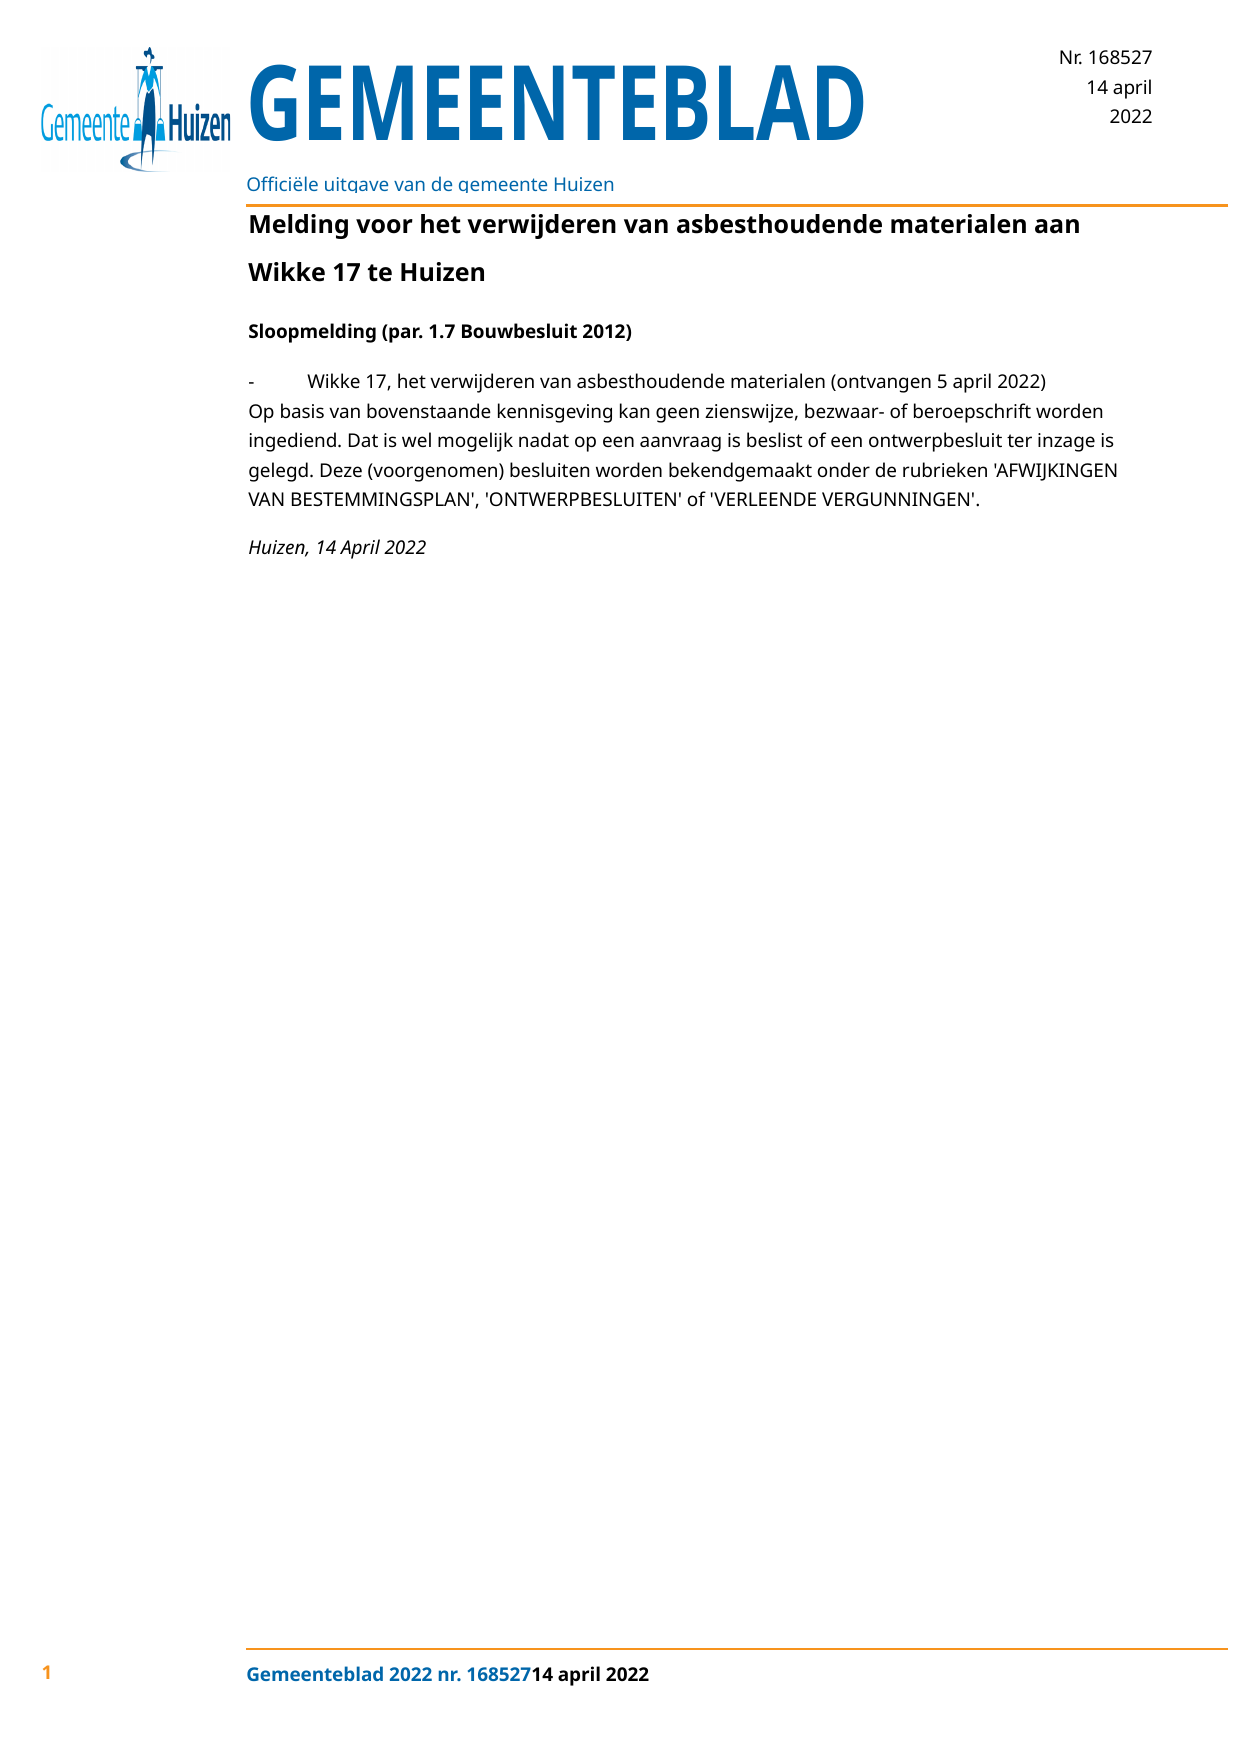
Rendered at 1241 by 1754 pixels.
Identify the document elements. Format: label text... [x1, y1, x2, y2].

text Huizen, 14 April 2022 [248, 534, 1152, 560]
text Op basis van bovenstaande kennisgeving kan geen zienswijze, bezwaar- of beroepschrift worden ingediend. Dat is wel mogelijk nadat op een aanvraag is beslist of een ontwerpbesluit ter inzage is gelegd. Deze (voorgenomen) besluiten worden bekendgemaakt onder de rubrieken 'AFWIJKINGEN VAN BESTEMMINGSPLAN', 'ONTWERPBESLUITEN' of 'VERLEENDE VERGUNNINGEN'. [248, 398, 1152, 512]
text Sloopmelding (par. 1.7 Bouwbesluit 2012) [248, 318, 1152, 344]
text Melding voor het verwijderen van asbesthoudende materialen aan Wikke 17 te Huizen [248, 207, 1152, 288]
list Wikke 17, het verwijderen van asbesthoudende materialen (ontvangen 5 april 2022) [248, 368, 1152, 394]
picture [41, 47, 231, 172]
